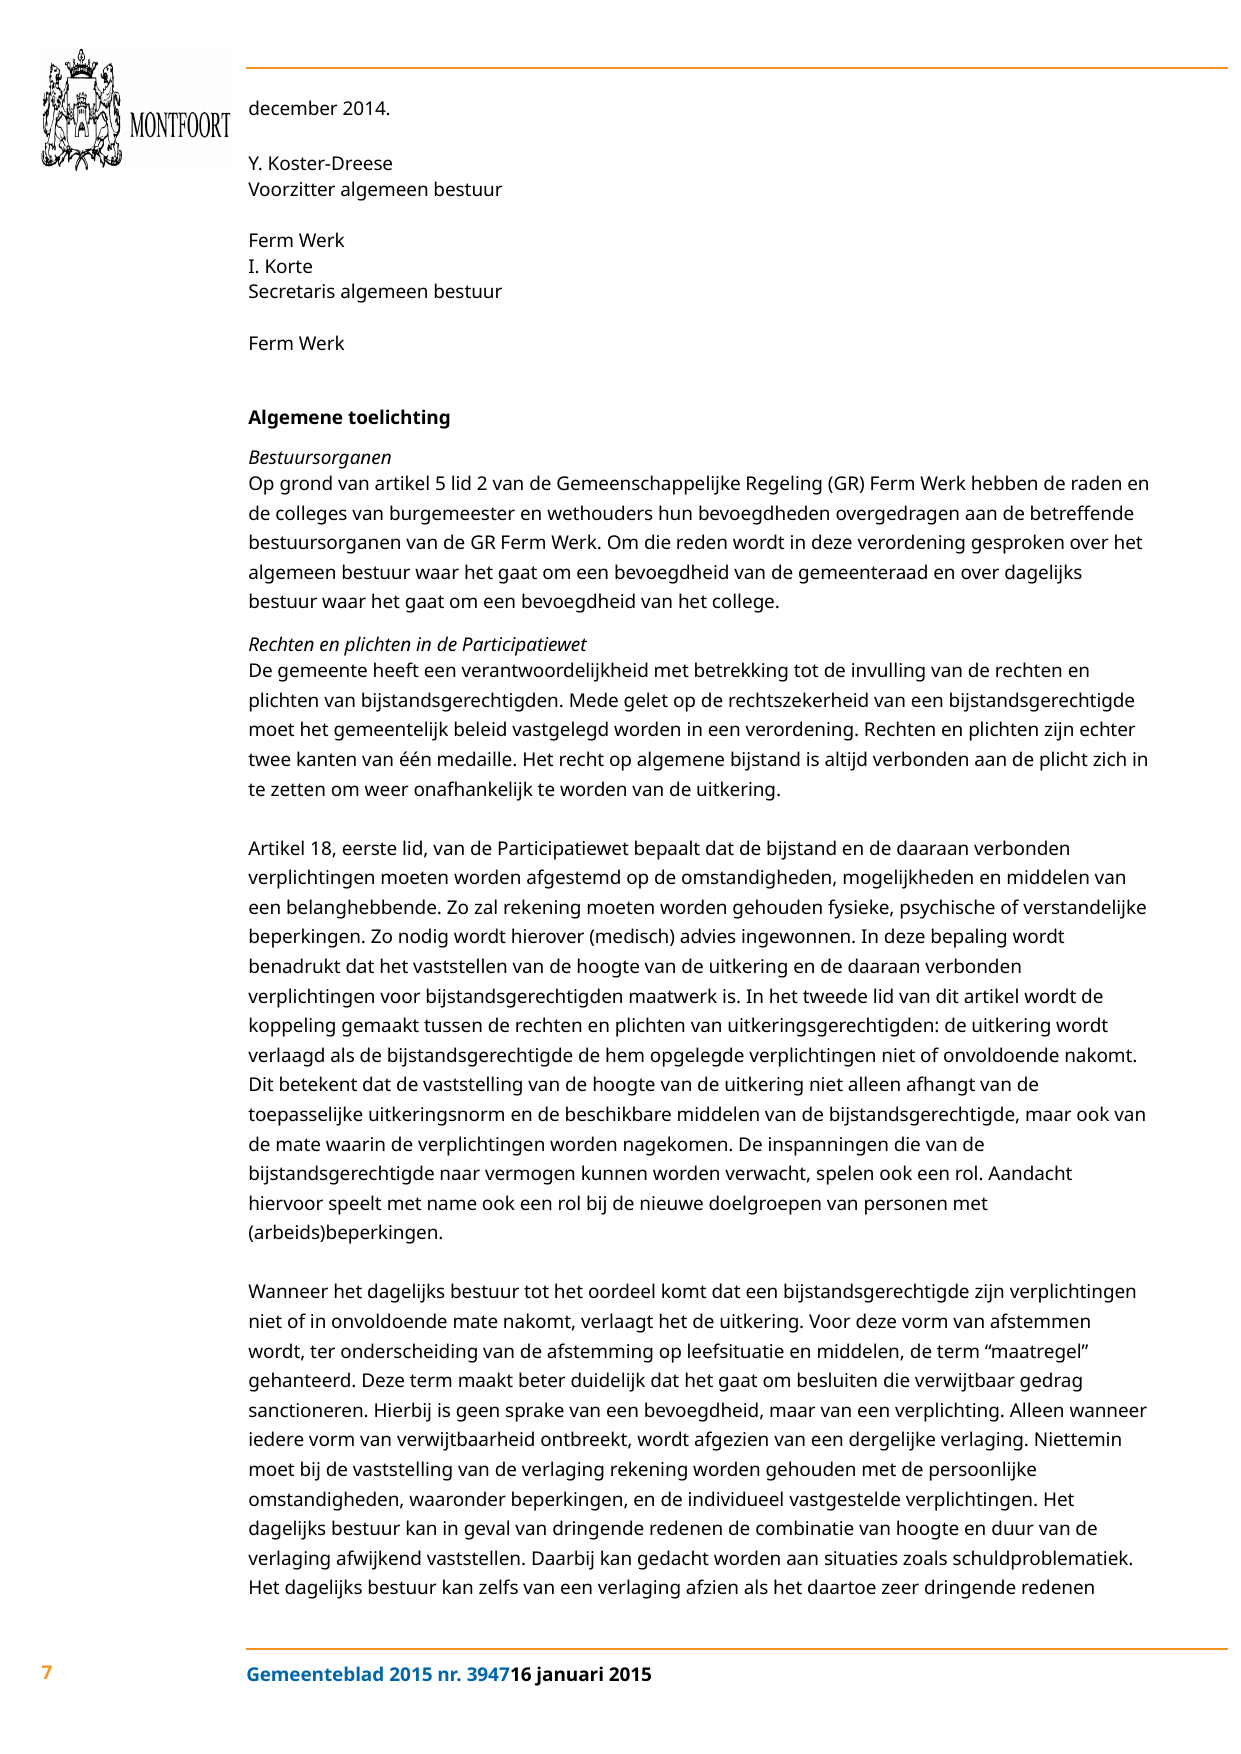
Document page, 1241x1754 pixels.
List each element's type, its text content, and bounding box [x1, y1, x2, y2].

text Bestuursorganen [248, 444, 1152, 470]
text Ferm Werk [248, 227, 1152, 253]
text Voorzitter algemeen bestuur [248, 176, 1152, 202]
text Ferm Werk [248, 330, 1152, 356]
text Wanneer het dagelijks bestuur tot het oordeel komt dat een bijstandsgerechtigde zijn verplichtingen niet of in onvoldoende mate nakomt, verlaagt het de uitkering. Voor deze vorm van afstemmen wordt, ter onderscheiding van de afstemming op leefsituatie en middelen, de term “maatregel” gehanteerd. Deze term maakt beter duidelijk dat het gaat om besluiten die verwijtbaar gedrag sanctioneren. Hierbij is geen sprake van een bevoegdheid, maar van een verplichting. Alleen wanneer iedere vorm van verwijtbaarheid ontbreekt, wordt afgezien van een dergelijke verlaging. Niettemin moet bij de vaststelling van de verlaging rekening worden gehouden met de persoonlijke omstandigheden, waaronder beperkingen, en de individueel vastgestelde verplichtingen. Het dagelijks bestuur kan in geval van dringende redenen de combinatie van hoogte en duur van de verlaging afwijkend vaststellen. Daarbij kan gedacht worden aan situaties zoals schuldproblematiek. Het dagelijks bestuur kan zelfs van een verlaging afzien als het daartoe zeer dringende redenen [248, 1279, 1152, 1600]
text I. Korte [248, 253, 1152, 279]
picture [41, 47, 231, 172]
text Algemene toelichting [248, 402, 1152, 431]
text De gemeente heeft een verantwoordelijkheid met betrekking tot de invulling van de rechten en plichten van bijstandsgerechtigden. Mede gelet op de rechtszekerheid van een bijstandsgerechtigde moet het gemeentelijk beleid vastgelegd worden in een verordening. Rechten en plichten zijn echter twee kanten van één medaille. Het recht op algemene bijstand is altijd verbonden aan de plicht zich in te zetten om weer onafhankelijk te worden van de uitkering. [248, 657, 1152, 801]
text Secretaris algemeen bestuur [248, 279, 1152, 304]
text Y. Koster-Dreese [248, 150, 1152, 176]
text Artikel 18, eerste lid, van de Participatiewet bepaalt dat de bijstand en de daaraan verbonden verplichtingen moeten worden afgestemd op de omstandigheden, mogelijkheden en middelen van een belanghebbende. Zo zal rekening moeten worden gehouden fysieke, psychische of verstandelijke beperkingen. Zo nodig wordt hierover (medisch) advies ingewonnen. In deze bepaling wordt benadrukt dat het vaststellen van de hoogte van de uitkering en de daaraan verbonden verplichtingen voor bijstandsgerechtigden maatwerk is. In het tweede lid van dit artikel wordt de koppeling gemaakt tussen de rechten en plichten van uitkeringsgerechtigden: de uitkering wordt verlaagd als de bijstandsgerechtigde de hem opgelegde verplichtingen niet of onvoldoende nakomt. Dit betekent dat de vaststelling van de hoogte van de uitkering niet alleen afhangt van de toepasselijke uitkeringsnorm en de beschikbare middelen van de bijstandsgerechtigde, maar ook van de mate waarin de verplichtingen worden nagekomen. De inspanningen die van de bijstandsgerechtigde naar vermogen kunnen worden verwacht, spelen ook een rol. Aandacht hiervoor speelt met name ook een rol bij de nieuwe doelgroepen van personen met (arbeids)beperkingen. [248, 835, 1152, 1245]
text Op grond van artikel 5 lid 2 van de Gemeenschappelijke Regeling (GR) Ferm Werk hebben de raden en de colleges van burgemeester en wethouders hun bevoegdheden overgedragen aan de betreffende bestuursorganen van de GR Ferm Werk. Om die reden wordt in deze verordening gesproken over het algemeen bestuur waar het gaat om een bevoegdheid van de gemeenteraad en over dagelijks bestuur waar het gaat om een bevoegdheid van het college. [248, 470, 1152, 614]
text december 2014. [248, 95, 1152, 121]
text Rechten en plichten in de Participatiewet [248, 632, 1152, 657]
